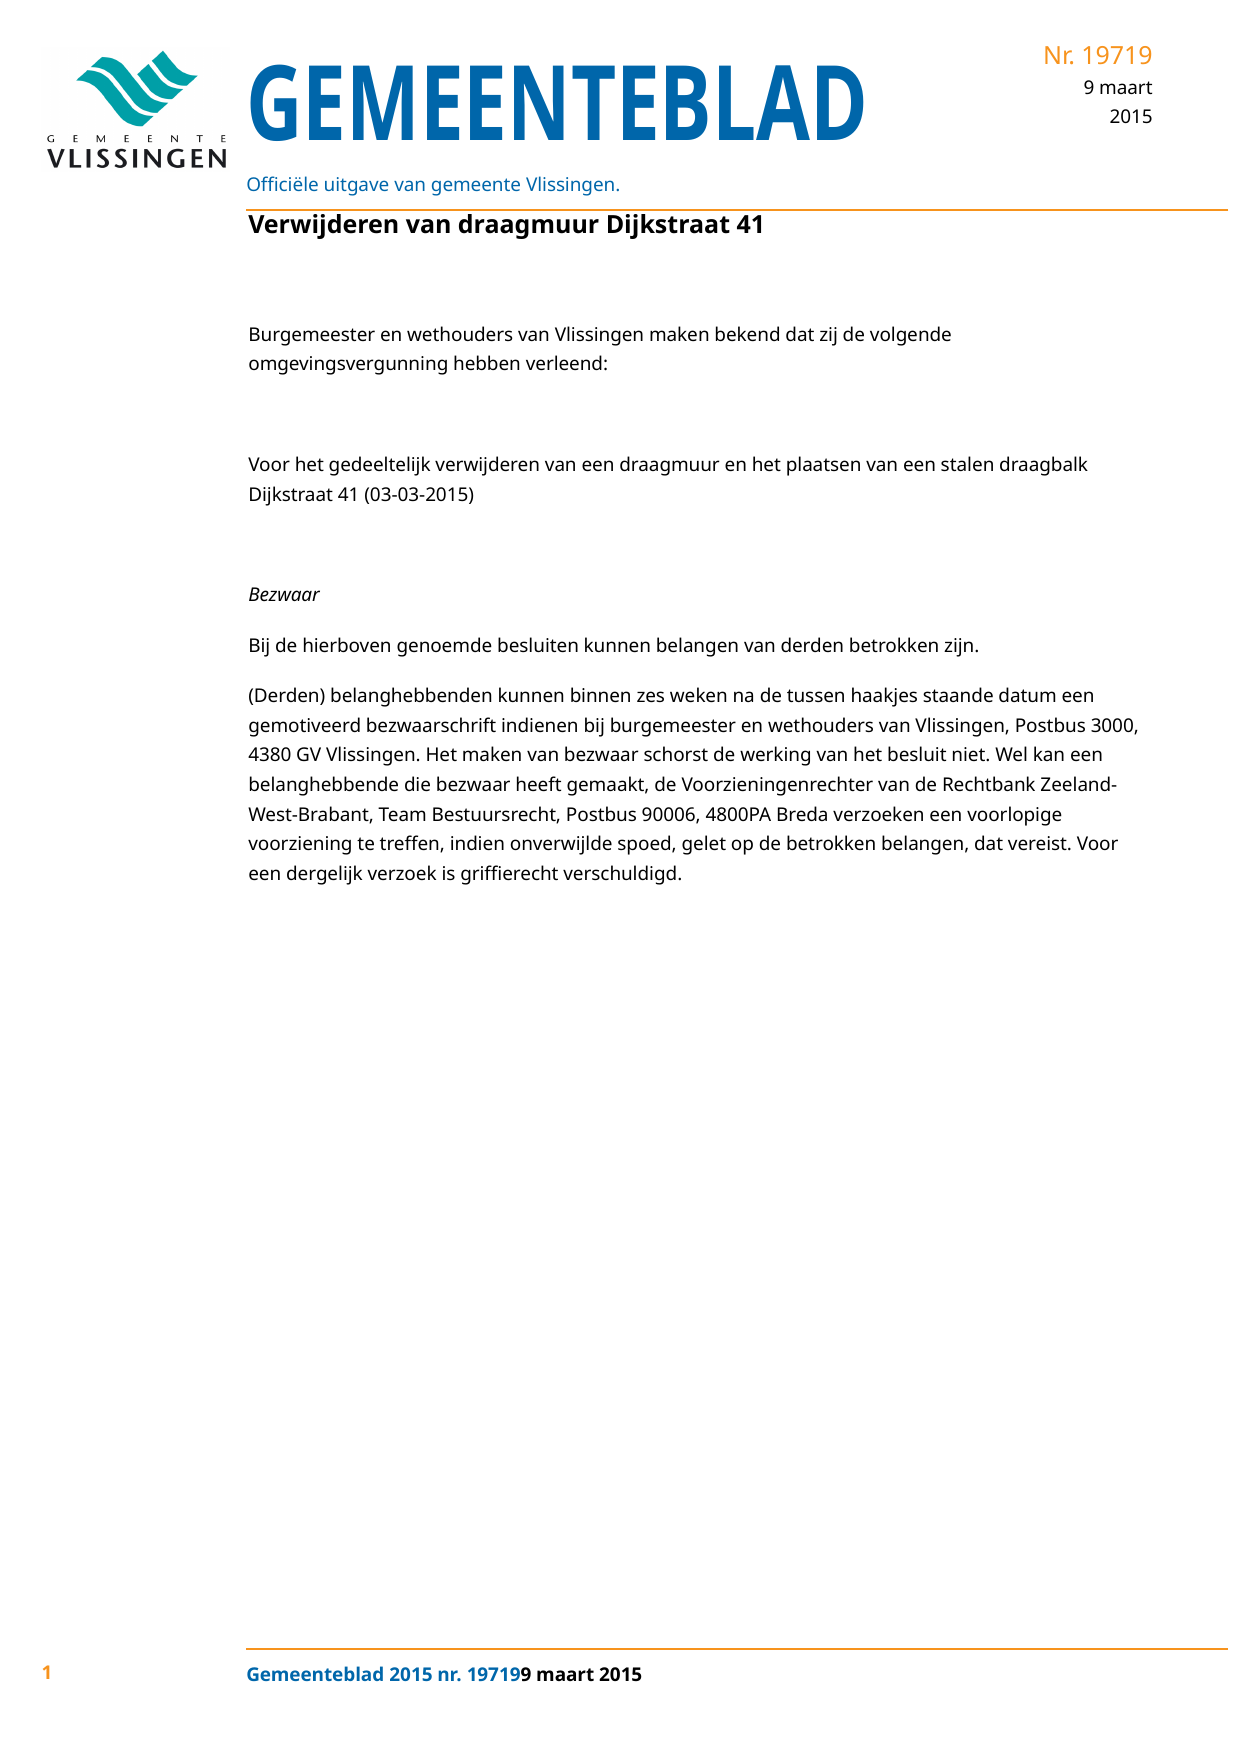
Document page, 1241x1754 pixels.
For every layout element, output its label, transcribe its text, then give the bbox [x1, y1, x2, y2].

text Bij de hierboven genoemde besluiten kunnen belangen van derden betrokken zijn. [248, 632, 1152, 658]
text Verwijderen van draagmuur Dijkstraat 41 [248, 211, 1152, 241]
picture [41, 47, 231, 172]
text (Derden) belanghebbenden kunnen binnen zes weken na de tussen haakjes staande datum een gemotiveerd bezwaarschrift indienen bij burgemeester en wethouders van Vlissingen, Postbus 3000, 4380 GV Vlissingen. Het maken van bezwaar schorst de werking van het besluit niet. Wel kan een belanghebbende die bezwaar heeft gemaakt, de Voorzieningenrechter van de Rechtbank Zeeland-West-Brabant, Team Bestuursrecht, Postbus 90006, 4800PA Breda verzoeken een voorlopige voorziening te treffen, indien onverwijlde spoed, gelet op de betrokken belangen, dat vereist. Voor een dergelijk verzoek is griffierecht verschuldigd. [248, 682, 1152, 886]
text Bezwaar [248, 582, 1152, 607]
text Burgemeester en wethouders van Vlissingen maken bekend dat zij de volgende omgevingsvergunning hebben verleend: [248, 321, 1152, 376]
text Voor het gedeeltelijk verwijderen van een draagmuur en het plaatsen van een stalen draagbalk Dijkstraat 41 (03-03-2015) [248, 451, 1152, 506]
